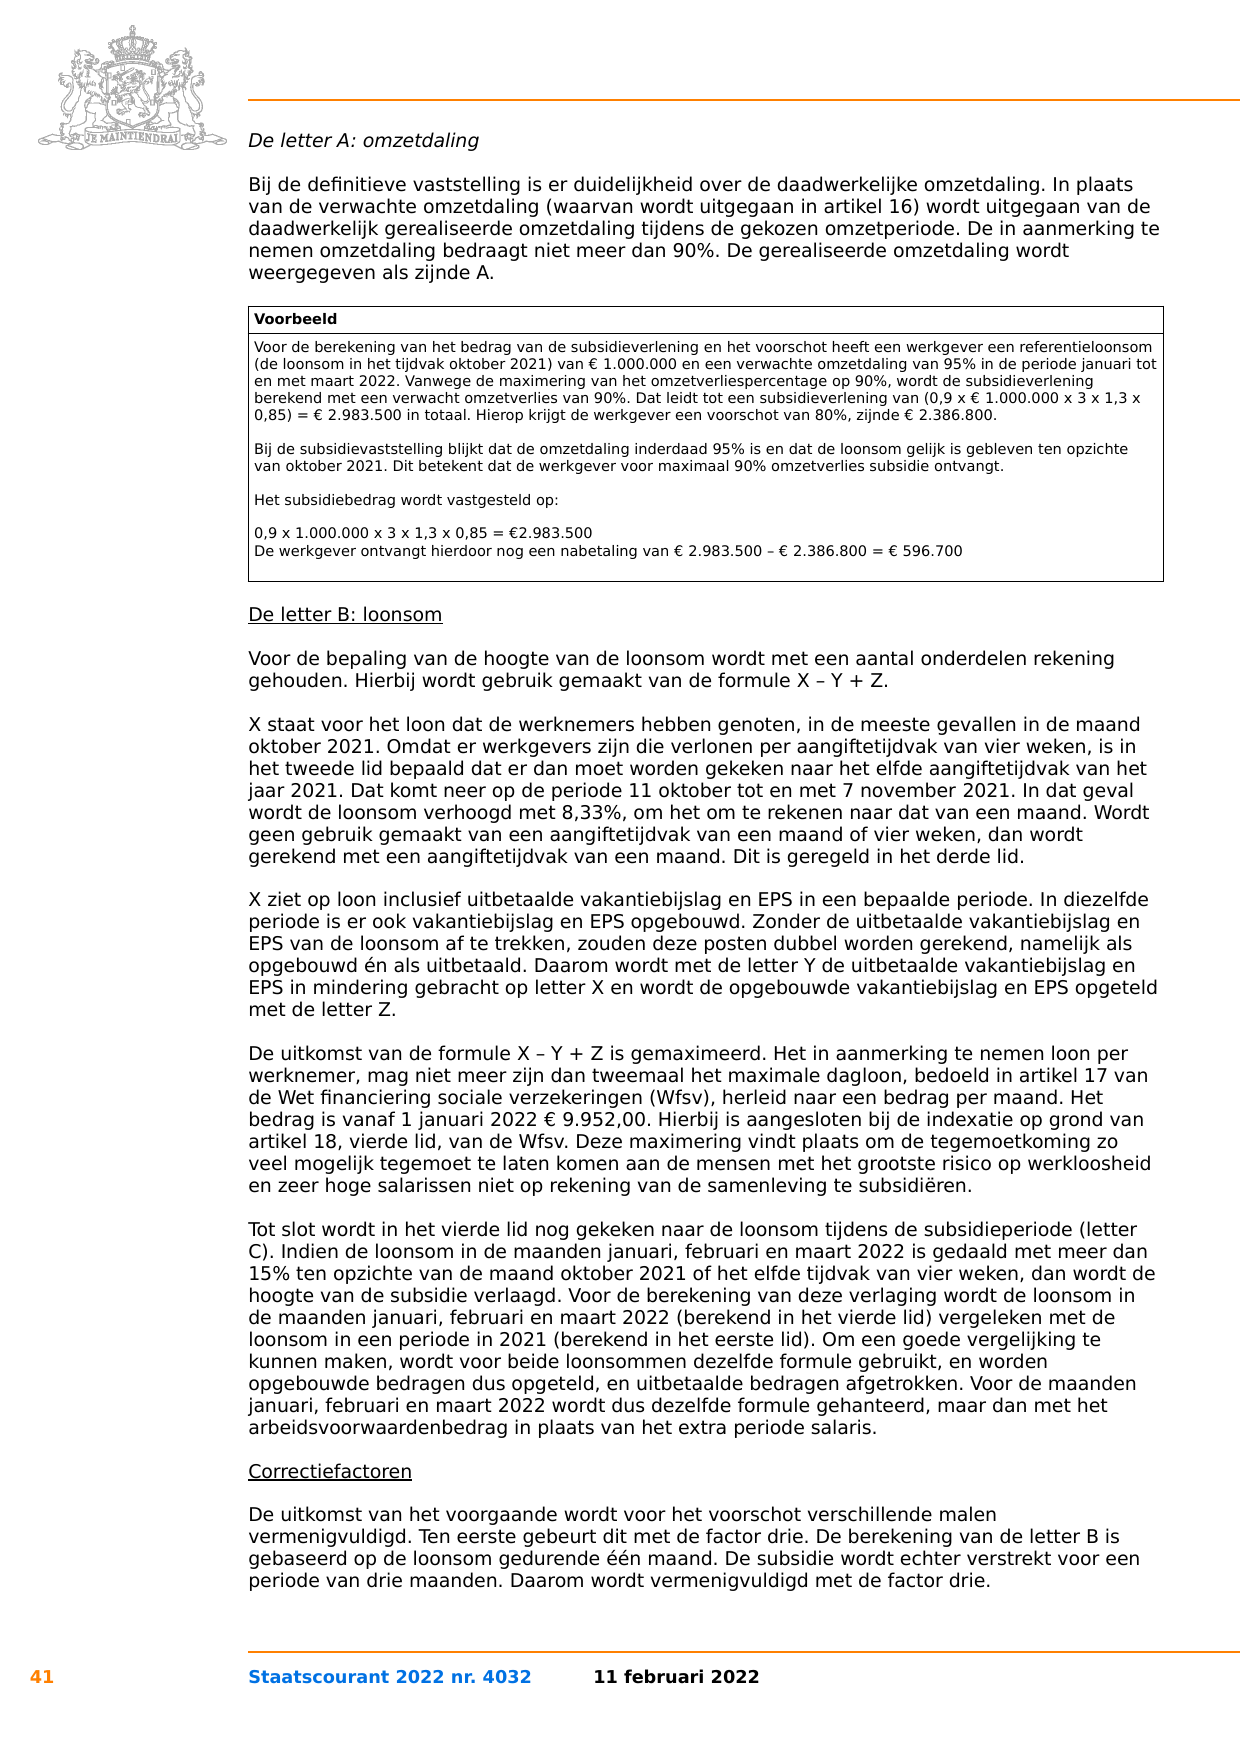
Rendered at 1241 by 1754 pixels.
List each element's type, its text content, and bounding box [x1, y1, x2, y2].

table_header Voorbeeld [249, 307, 1163, 333]
picture [38, 25, 227, 150]
text De uitkomst van de formule X – Y + Z is gemaximeerd. Het in aanmerking te nemen loon per werknemer, mag niet meer zijn dan tweemaal het maximale dagloon, bedoeld in artikel 17 van de Wet financiering sociale verzekeringen (Wfsv), herleid naar een bedrag per maand. Het bedrag is vanaf 1 januari 2022 € 9.952,00. Hierbij is aangesloten bij de indexatie op grond van artikel 18, vierde lid, van de Wfsv. Deze maximering vindt plaats om de tegemoetkoming zo veel mogelijk tegemoet te laten komen aan de mensen met het grootste risico op werkloosheid en zeer hoge salarissen niet op rekening van de samenleving te subsidiëren. [248, 1043, 1163, 1197]
table_cell Bij de subsidievaststelling blijkt dat de omzetdaling inderdaad 95% is en dat de loonsom gelijk is gebleven ten opzichte van oktober 2021. Dit betekent dat de werkgever voor maximaal 90% omzetverlies subsidie ontvangt. [249, 441, 1163, 474]
table_cell [249, 509, 1163, 525]
subtitle De letter B: loonsom [248, 604, 1163, 626]
table_cell Voor de berekening van het bedrag van de subsidieverlening en het voorschot heeft een werkgever een referentieloonsom (de loonsom in het tijdvak oktober 2021) van € 1.000.000 en een verwachte omzetdaling van 95% in de periode januari tot en met maart 2022. Vanwege de maximering van het omzetverliespercentage op 90%, wordt de subsidieverlening berekend met een verwacht omzetverlies van 90%. Dat leidt tot een subsidieverlening van (0,9 x € 1.000.000 x 3 x 1,3 x 0,85) = € 2.983.500 in totaal. Hierop krijgt de werkgever een voorschot van 80%, zijnde € 2.386.800. [249, 334, 1163, 423]
subtitle Correctiefactoren [248, 1461, 1163, 1482]
table_cell 0,9 x 1.000.000 x 3 x 1,3 x 0,85 = €2.983.500 De werkgever ontvangt hierdoor nog een nabetaling van € 2.983.500 – € 2.386.800 = € 596.700 [249, 525, 1163, 559]
table_cell [249, 424, 1163, 441]
text Bij de definitieve vaststelling is er duidelijkheid over de daadwerkelijke omzetdaling. In plaats van de verwachte omzetdaling (waarvan wordt uitgegaan in artikel 16) wordt uitgegaan van de daadwerkelijk gerealiseerde omzetdaling tijdens de gekozen omzetperiode. De in aanmerking te nemen omzetdaling bedraagt niet meer dan 90%. De gerealiseerde omzetdaling wordt weergegeven als zijnde A. [248, 174, 1163, 284]
text Tot slot wordt in het vierde lid nog gekeken naar de loonsom tijdens de subsidieperiode (letter C). Indien de loonsom in de maanden januari, februari en maart 2022 is gedaald met meer dan 15% ten opzichte van de maand oktober 2021 of het elfde tijdvak van vier weken, dan wordt de hoogte van de subsidie verlaagd. Voor de berekening van deze verlaging wordt de loonsom in de maanden januari, februari en maart 2022 (berekend in het vierde lid) vergeleken met de loonsom in een periode in 2021 (berekend in het eerste lid). Om een goede vergelijking te kunnen maken, wordt voor beide loonsommen dezelfde formule gebruikt, en worden opgebouwde bedragen dus opgeteld, en uitbetaalde bedragen afgetrokken. Voor de maanden januari, februari en maart 2022 wordt dus dezelfde formule gehanteerd, maar dan met het arbeidsvoorwaardenbedrag in plaats van het extra periode salaris. [248, 1219, 1163, 1439]
text De uitkomst van het voorgaande wordt voor het voorschot verschillende malen vermenigvuldigd. Ten eerste gebeurt dit met de factor drie. De berekening van de letter B is gebaseerd op de loonsom gedurende één maand. De subsidie wordt echter verstrekt voor een periode van drie maanden. Daarom wordt vermenigvuldigd met de factor drie. [248, 1504, 1163, 1592]
text Voor de bepaling van de hoogte van de loonsom wordt met een aantal onderdelen rekening gehouden. Hierbij wordt gebruik gemaakt van de formule X – Y + Z. [248, 648, 1163, 692]
table_cell [249, 559, 1163, 581]
text X ziet op loon inclusief uitbetaalde vakantiebijslag en EPS in een bepaalde periode. In diezelfde periode is er ook vakantiebijslag en EPS opgebouwd. Zonder de uitbetaalde vakantiebijslag en EPS van de loonsom af te trekken, zouden deze posten dubbel worden gerekend, namelijk als opgebouwd én als uitbetaald. Daarom wordt met de letter Y de uitbetaalde vakantiebijslag en EPS in mindering gebracht op letter X en wordt de opgebouwde vakantiebijslag en EPS opgeteld met de letter Z. [248, 889, 1163, 1021]
subtitle De letter A: omzetdaling [248, 130, 1163, 152]
table_cell Het subsidiebedrag wordt vastgesteld op: [249, 491, 1163, 508]
text X staat voor het loon dat de werknemers hebben genoten, in de meeste gevallen in de maand oktober 2021. Omdat er werkgevers zijn die verlonen per aangiftetijdvak van vier weken, is in het tweede lid bepaald dat er dan moet worden gekeken naar het elfde aangiftetijdvak van het jaar 2021. Dat komt neer op de periode 11 oktober tot en met 7 november 2021. In dat geval wordt de loonsom verhoogd met 8,33%, om het om te rekenen naar dat van een maand. Wordt geen gebruik gemaakt van een aangiftetijdvak van een maand of vier weken, dan wordt gerekend met een aangiftetijdvak van een maand. Dit is geregeld in het derde lid. [248, 714, 1163, 867]
table_cell [249, 475, 1163, 491]
